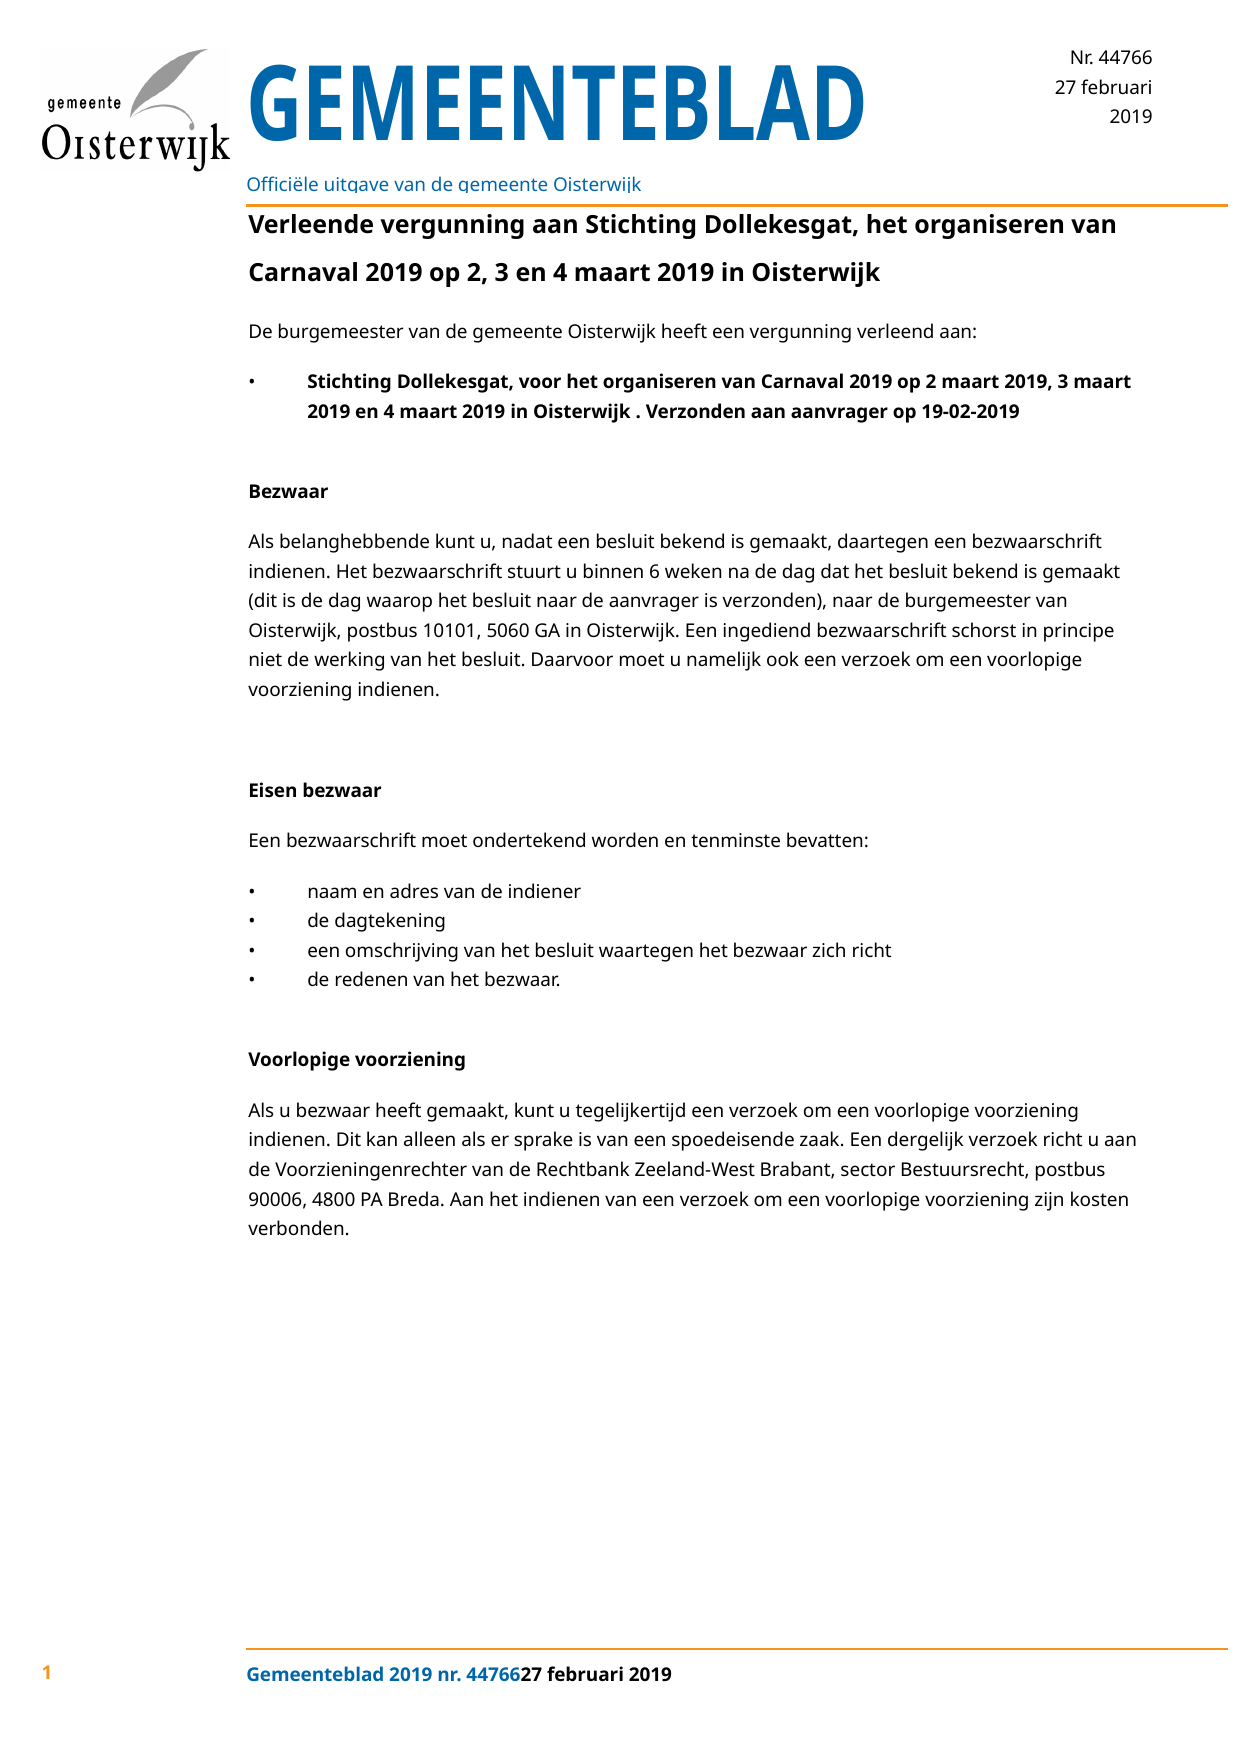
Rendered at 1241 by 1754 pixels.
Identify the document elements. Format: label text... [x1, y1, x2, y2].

text Eisen bezwaar [248, 777, 1152, 803]
list de redenen van het bezwaar. [248, 967, 1152, 992]
list een omschrijving van het besluit waartegen het bezwaar zich richt [248, 937, 1152, 963]
picture [41, 47, 231, 172]
text Voorlopige voorziening [248, 1047, 1152, 1072]
text Een bezwaarschrift moet ondertekend worden en tenminste bevatten: [248, 827, 1152, 853]
list de dagtekening [248, 907, 1152, 933]
text Als u bezwaar heeft gemaakt, kunt u tegelijkertijd een verzoek om een voorlopige voorziening indienen. Dit kan alleen als er sprake is van een spoedeisende zaak. Een dergelijk verzoek richt u aan de Voorzieningenrechter van de Rechtbank Zeeland-West Brabant, sector Bestuursrecht, postbus 90006, 4800 PA Breda. Aan het indienen van een verzoek om een voorlopige voorziening zijn kosten verbonden. [248, 1097, 1152, 1241]
text De burgemeester van de gemeente Oisterwijk heeft een vergunning verleend aan: [248, 318, 1152, 344]
text Verleende vergunning aan Stichting Dollekesgat, het organiseren van Carnaval 2019 op 2, 3 en 4 maart 2019 in Oisterwijk [248, 207, 1152, 288]
text Als belanghebbende kunt u, nadat een besluit bekend is gemaakt, daartegen een bezwaarschrift indienen. Het bezwaarschrift stuurt u binnen 6 weken na de dag dat het besluit bekend is gemaakt (dit is de dag waarop het besluit naar de aanvrager is verzonden), naar de burgemeester van Oisterwijk, postbus 10101, 5060 GA in Oisterwijk. Een ingediend bezwaarschrift schorst in principe niet de werking van het besluit. Daarvoor moet u namelijk ook een verzoek om een voorlopige voorziening indienen. [248, 528, 1152, 702]
list naam en adres van de indiener [248, 878, 1152, 904]
text Bezwaar [248, 478, 1152, 504]
list Stichting Dollekesgat, voor het organiseren van Carnaval 2019 op 2 maart 2019, 3 maart 2019 en 4 maart 2019 in Oisterwijk . Verzonden aan aanvrager op 19-02-2019 [248, 368, 1152, 424]
